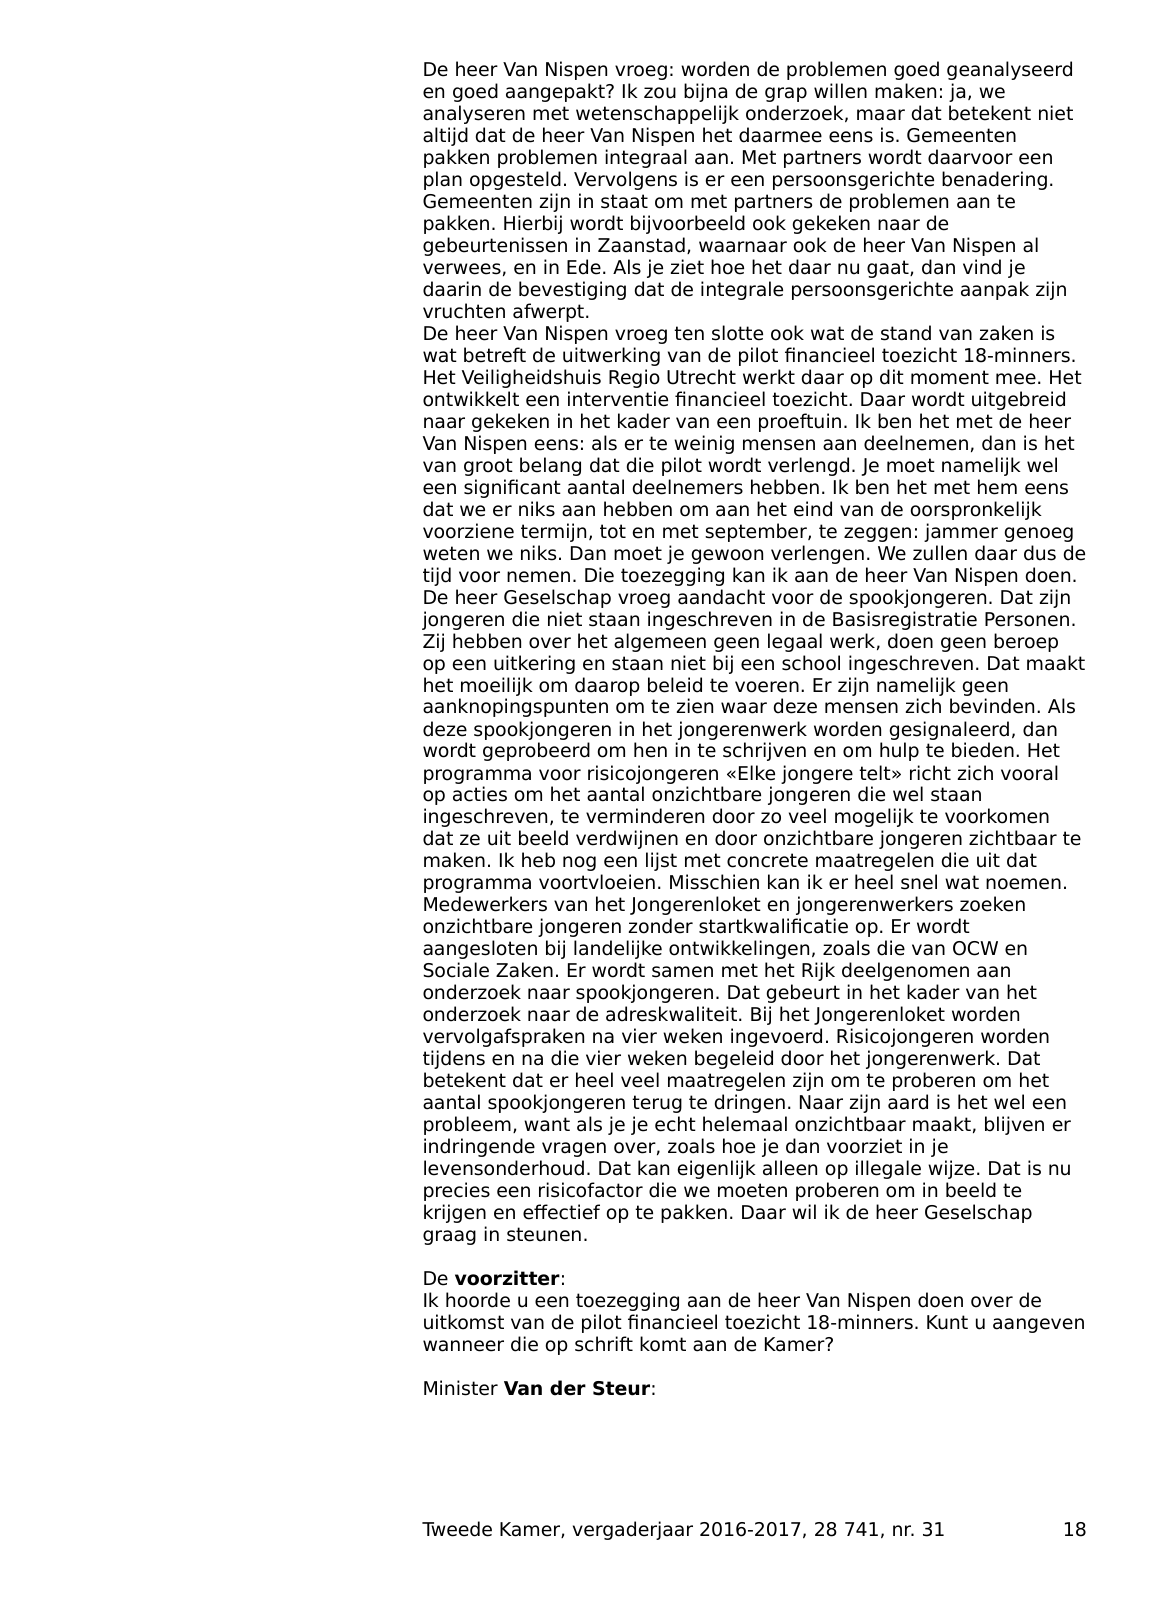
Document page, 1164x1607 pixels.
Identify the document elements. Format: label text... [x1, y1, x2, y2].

text De heer Van Nispen vroeg: worden de problemen goed geanalyseerd en goed aangepakt? Ik zou bijna de grap willen maken: ja, we analyseren met wetenschappelijk onderzoek, maar dat betekent niet altijd dat de heer Van Nispen het daarmee eens is. Gemeenten pakken problemen integraal aan. Met partners wordt daarvoor een plan opgesteld. Vervolgens is er een persoonsgerichte benadering. Gemeenten zijn in staat om met partners de problemen aan te pakken. Hierbij wordt bijvoorbeeld ook gekeken naar de gebeurtenissen in Zaanstad, waarnaar ook de heer Van Nispen al verwees, en in Ede. Als je ziet hoe het daar nu gaat, dan vind je daarin de bevestiging dat de integrale persoonsgerichte aanpak zijn vruchten afwerpt. [422, 59, 1087, 323]
text Ik hoorde u een toezegging aan de heer Van Nispen doen over de uitkomst van de pilot financieel toezicht 18-minners. Kunt u aangeven wanneer die op schrift komt aan de Kamer? [422, 1290, 1087, 1356]
text De voorzitter: [422, 1268, 1087, 1290]
text De heer Geselschap vroeg aandacht voor de spookjongeren. Dat zijn jongeren die niet staan ingeschreven in de Basisregistratie Personen. Zij hebben over het algemeen geen legaal werk, doen geen beroep op een uitkering en staan niet bij een school ingeschreven. Dat maakt het moeilijk om daarop beleid te voeren. Er zijn namelijk geen aanknopingspunten om te zien waar deze mensen zich bevinden. Als deze spookjongeren in het jongerenwerk worden gesignaleerd, dan wordt geprobeerd om hen in te schrijven en om hulp te bieden. Het programma voor risicojongeren «Elke jongere telt» richt zich vooral op acties om het aantal onzichtbare jongeren die wel staan ingeschreven, te verminderen door zo veel mogelijk te voorkomen dat ze uit beeld verdwijnen en door onzichtbare jongeren zichtbaar te maken. Ik heb nog een lijst met concrete maatregelen die uit dat programma voortvloeien. Misschien kan ik er heel snel wat noemen. Medewerkers van het Jongerenloket en jongerenwerkers zoeken onzichtbare jongeren zonder startkwalificatie op. Er wordt aangesloten bij landelijke ontwikkelingen, zoals die van OCW en Sociale Zaken. Er wordt samen met het Rijk deelgenomen aan onderzoek naar spookjongeren. Dat gebeurt in het kader van het onderzoek naar de adreskwaliteit. Bij het Jongerenloket worden vervolgafspraken na vier weken ingevoerd. Risicojongeren worden tijdens en na die vier weken begeleid door het jongerenwerk. Dat betekent dat er heel veel maatregelen zijn om te proberen om het aantal spookjongeren terug te dringen. Naar zijn aard is het wel een probleem, want als je je echt helemaal onzichtbaar maakt, blijven er indringende vragen over, zoals hoe je dan voorziet in je levensonderhoud. Dat kan eigenlijk alleen op illegale wijze. Dat is nu precies een risicofactor die we moeten proberen om in beeld te krijgen en effectief op te pakken. Daar wil ik de heer Geselschap graag in steunen. [422, 587, 1087, 1246]
text De heer Van Nispen vroeg ten slotte ook wat de stand van zaken is wat betreft de uitwerking van de pilot financieel toezicht 18-minners. Het Veiligheidshuis Regio Utrecht werkt daar op dit moment mee. Het ontwikkelt een interventie financieel toezicht. Daar wordt uitgebreid naar gekeken in het kader van een proeftuin. Ik ben het met de heer Van Nispen eens: als er te weinig mensen aan deelnemen, dan is het van groot belang dat die pilot wordt verlengd. Je moet namelijk wel een significant aantal deelnemers hebben. Ik ben het met hem eens dat we er niks aan hebben om aan het eind van de oorspronkelijk voorziene termijn, tot en met september, te zeggen: jammer genoeg weten we niks. Dan moet je gewoon verlengen. We zullen daar dus de tijd voor nemen. Die toezegging kan ik aan de heer Van Nispen doen. [422, 323, 1087, 587]
text Minister Van der Steur: [422, 1378, 1087, 1400]
